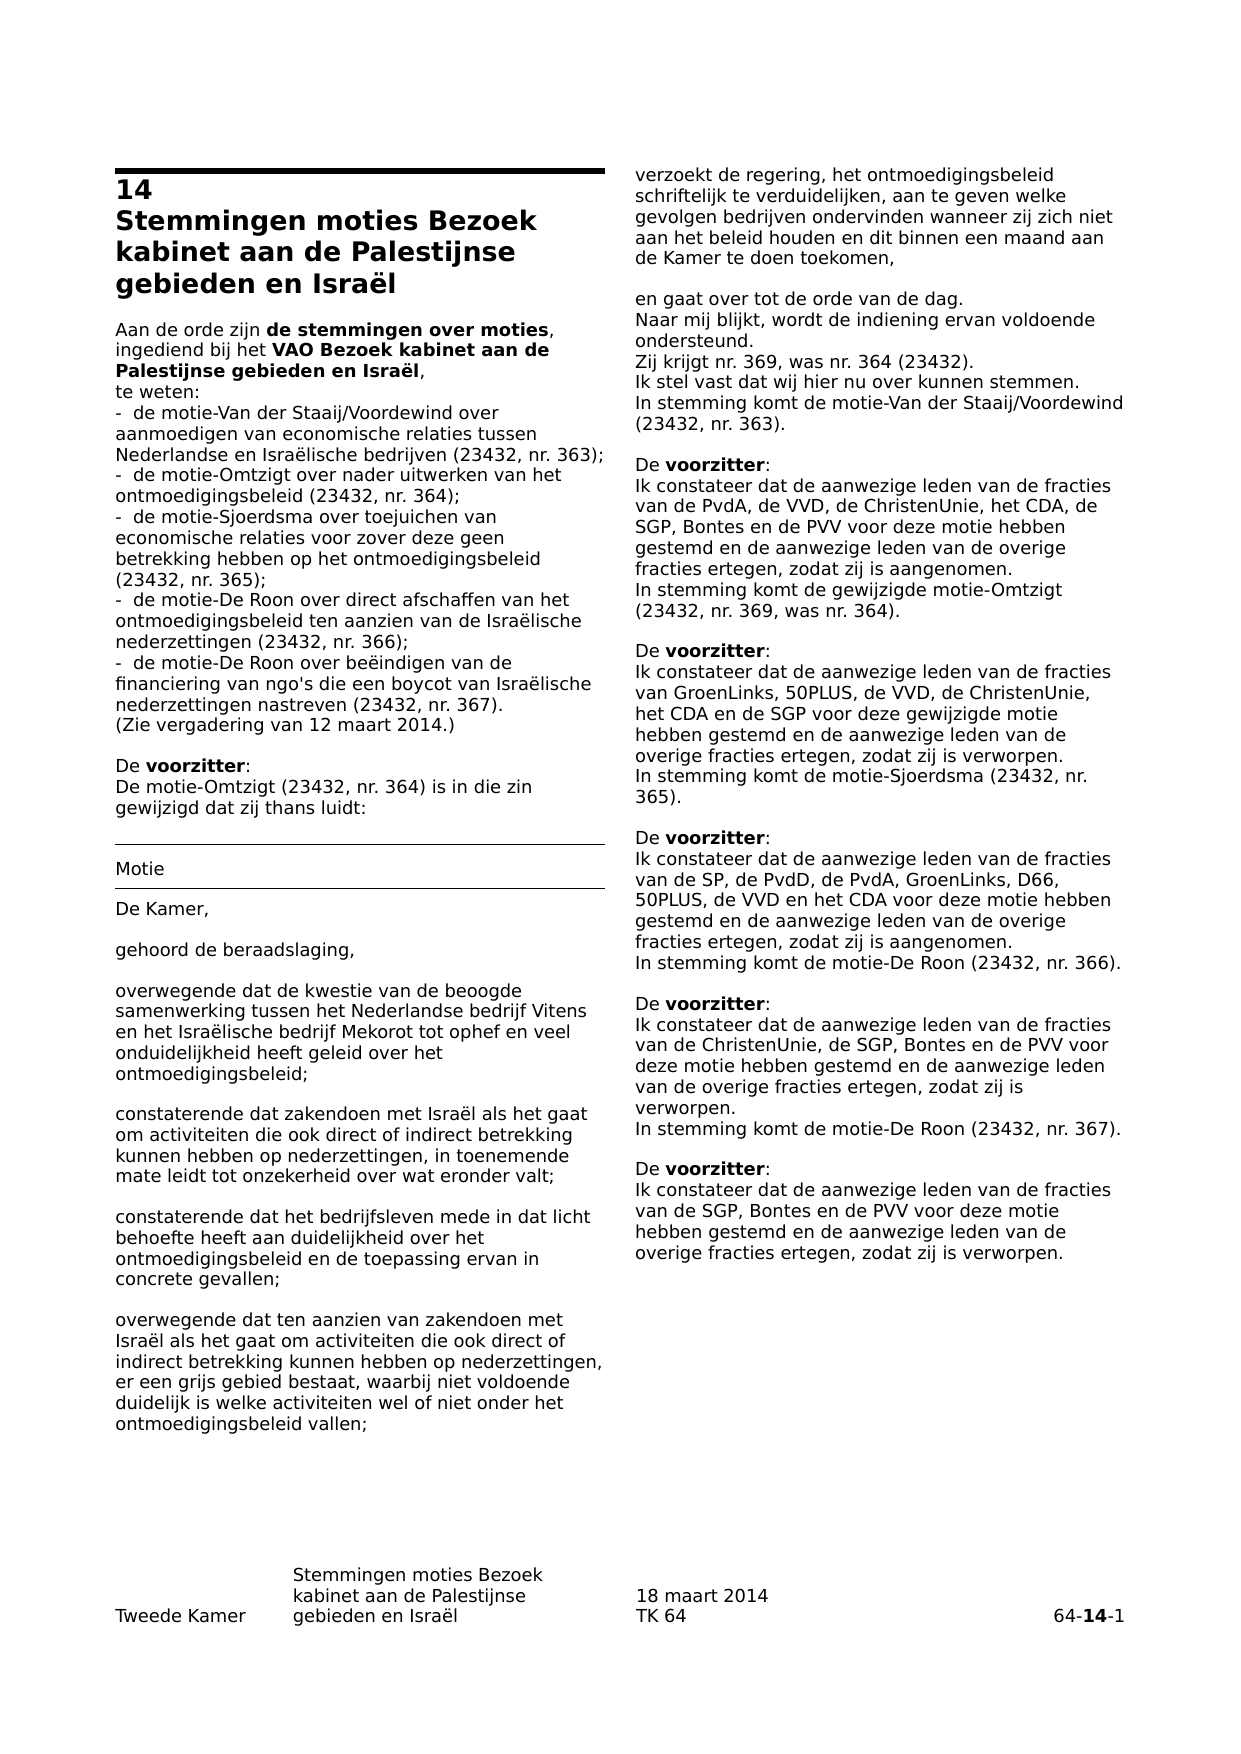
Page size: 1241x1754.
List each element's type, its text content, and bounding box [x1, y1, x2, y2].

text Ik stel vast dat wij hier nu over kunnen stemmen. [635, 372, 1125, 393]
text In stemming komt de motie-De Roon (23432, nr. 367). [635, 1118, 1125, 1139]
text constaterende dat zakendoen met Israël als het gaat om activiteiten die ook direct of indirect betrekking kunnen hebben op nederzettingen, in toenemende mate leidt tot onzekerheid over wat eronder valt; [115, 1104, 605, 1187]
text te weten: [115, 382, 605, 403]
text In stemming komt de gewijzigde motie-Omtzigt (23432, nr. 369, was nr. 364). [635, 579, 1125, 621]
text De voorzitter: [635, 1159, 1125, 1180]
text De voorzitter: [115, 756, 605, 777]
list de motie-Sjoerdsma over toejuichen van economische relaties voor zover deze geen betrekking hebben op het ontmoedigingsbeleid (23432, nr. 365); [115, 507, 605, 590]
text De voorzitter: [635, 455, 1125, 475]
text en gaat over tot de orde van de dag. [635, 289, 1125, 310]
text (Zie vergadering van 12 maart 2014.) [115, 715, 605, 736]
text In stemming komt de motie-Van der Staaij/Voordewind (23432, nr. 363). [635, 393, 1125, 435]
list de motie-Van der Staaij/Voordewind over aanmoedigen van economische relaties tussen Nederlandse en Israëlische bedrijven (23432, nr. 363); [115, 403, 605, 465]
text overwegende dat ten aanzien van zakendoen met Israël als het gaat om activiteiten die ook direct of indirect betrekking kunnen hebben op nederzettingen, er een grijs gebied bestaat, waarbij niet voldoende duidelijk is welke activiteiten wel of niet onder het ontmoedigingsbeleid vallen; [115, 1310, 605, 1434]
text constaterende dat het bedrijfsleven mede in dat licht behoefte heeft aan duidelijkheid over het ontmoedigingsbeleid en de toepassing ervan in concrete gevallen; [115, 1207, 605, 1290]
text De Kamer, [115, 899, 605, 920]
text De voorzitter: [635, 828, 1125, 848]
text De voorzitter: [635, 993, 1125, 1014]
title 14 Stemmingen moties Bezoek kabinet aan de Palestijnse gebieden en Israël [115, 174, 605, 299]
text De motie-Omtzigt (23432, nr. 364) is in die zin gewijzigd dat zij thans luidt: [115, 777, 605, 818]
text Naar mij blijkt, wordt de indiening ervan voldoende ondersteund. [635, 310, 1125, 351]
text Zij krijgt nr. 369, was nr. 364 (23432). [635, 351, 1125, 372]
text Ik constateer dat de aanwezige leden van de fracties van de SGP, Bontes en de PVV voor deze motie hebben gestemd en de aanwezige leden van de overige fracties ertegen, zodat zij is verworpen. [635, 1180, 1125, 1263]
text Ik constateer dat de aanwezige leden van de fracties van de SP, de PvdD, de PvdA, GroenLinks, D66, 50PLUS, de VVD en het CDA voor deze motie hebben gestemd en de aanwezige leden van de overige fracties ertegen, zodat zij is aangenomen. [635, 848, 1125, 953]
text Ik constateer dat de aanwezige leden van de fracties van de ChristenUnie, de SGP, Bontes en de PVV voor deze motie hebben gestemd en de aanwezige leden van de overige fracties ertegen, zodat zij is verworpen. [635, 1014, 1125, 1118]
text gehoord de beraadslaging, [115, 940, 605, 961]
list de motie-De Roon over beëindigen van de financiering van ngo's die een boycot van Israëlische nederzettingen nastreven (23432, nr. 367). [115, 653, 605, 715]
text De voorzitter: [635, 641, 1125, 662]
text verzoekt de regering, het ontmoedigingsbeleid schriftelijk te verduidelijken, aan te geven welke gevolgen bedrijven ondervinden wanneer zij zich niet aan het beleid houden en dit binnen een maand aan de Kamer te doen toekomen, [635, 165, 1125, 269]
text Aan de orde zijn de stemmingen over moties, ingediend bij het VAO Bezoek kabinet aan de Palestijnse gebieden en Israël, [115, 319, 605, 382]
list de motie-De Roon over direct afschaffen van het ontmoedigingsbeleid ten aanzien van de Israëlische nederzettingen (23432, nr. 366); [115, 590, 605, 653]
text In stemming komt de motie-De Roon (23432, nr. 366). [635, 953, 1125, 973]
text overwegende dat de kwestie van de beoogde samenwerking tussen het Nederlandse bedrijf Vitens en het Israëlische bedrijf Mekorot tot ophef en veel onduidelijkheid heeft geleid over het ontmoedigingsbeleid; [115, 981, 605, 1084]
text Motie [115, 858, 605, 879]
text In stemming komt de motie-Sjoerdsma (23432, nr. 365). [635, 766, 1125, 808]
list de motie-Omtzigt over nader uitwerken van het ontmoedigingsbeleid (23432, nr. 364); [115, 465, 605, 507]
text Ik constateer dat de aanwezige leden van de fracties van de PvdA, de VVD, de ChristenUnie, het CDA, de SGP, Bontes en de PVV voor deze motie hebben gestemd en de aanwezige leden van de overige fracties ertegen, zodat zij is aangenomen. [635, 475, 1125, 579]
text Ik constateer dat de aanwezige leden van de fracties van GroenLinks, 50PLUS, de VVD, de ChristenUnie, het CDA en de SGP voor deze gewijzigde motie hebben gestemd en de aanwezige leden van de overige fracties ertegen, zodat zij is verworpen. [635, 662, 1125, 766]
